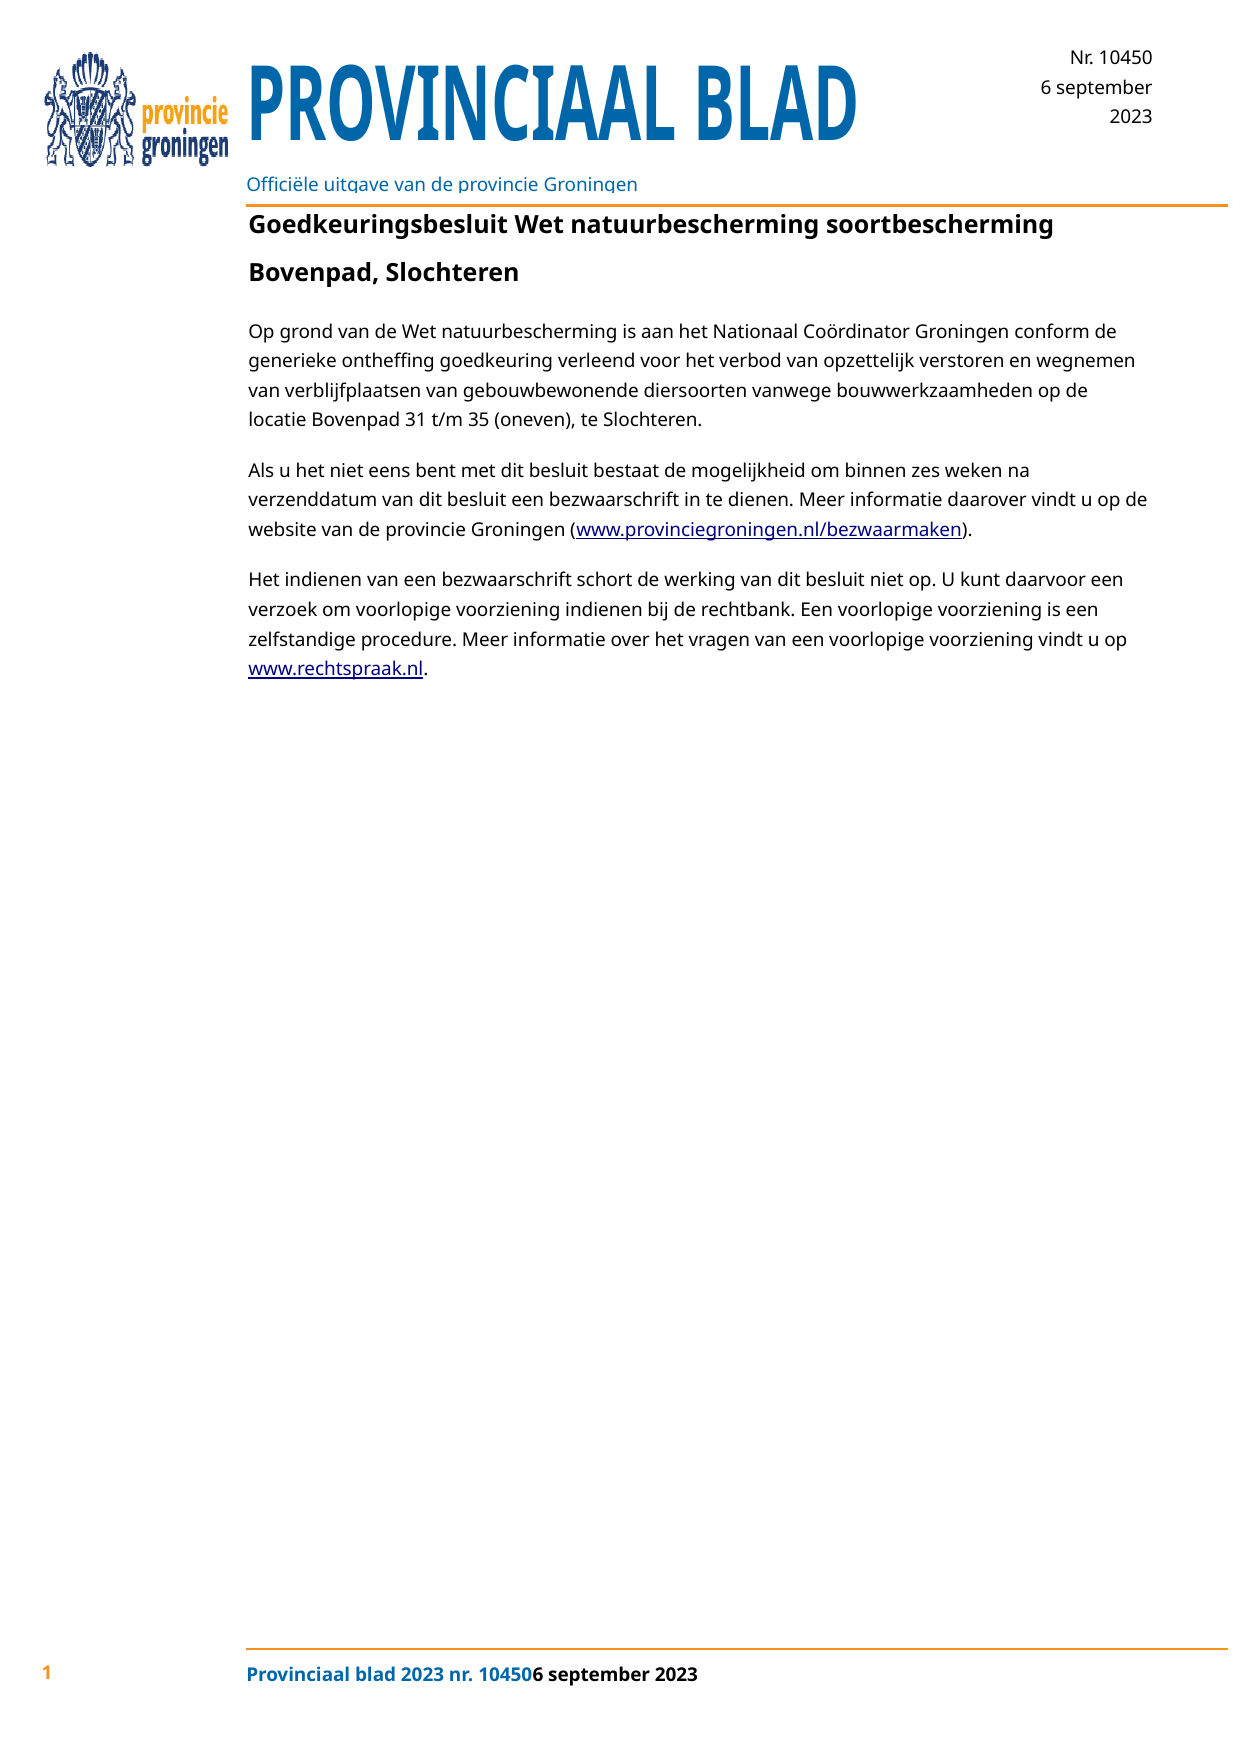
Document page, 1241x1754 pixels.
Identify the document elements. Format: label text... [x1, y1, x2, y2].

text Goedkeuringsbesluit Wet natuurbescherming soortbescherming Bovenpad, Slochteren [248, 207, 1152, 288]
text Op grond van de Wet natuurbescherming is aan het Nationaal Coördinator Groningen conform de generieke ontheffing goedkeuring verleend voor het verbod van opzettelijk verstoren en wegnemen van verblijfplaatsen van gebouwbewonende diersoorten vanwege bouwwerkzaamheden op de locatie Bovenpad 31 t/m 35 (oneven), te Slochteren. [248, 318, 1152, 432]
text Als u het niet eens bent met dit besluit bestaat de mogelijkheid om binnen zes weken na verzenddatum van dit besluit een bezwaarschrift in te dienen. Meer informatie daarover vindt u op de website van de provincie Groningen (www.provinciegroningen.nl/bezwaarmaken). [248, 457, 1152, 542]
text Het indienen van een bezwaarschrift schort de werking van dit besluit niet op. U kunt daarvoor een verzoek om voorlopige voorziening indienen bij de rechtbank. Een voorlopige voorziening is een zelfstandige procedure. Meer informatie over het vragen van een voorlopige voorziening vindt u op www.rechtspraak.nl. [248, 567, 1152, 681]
picture [41, 47, 231, 172]
